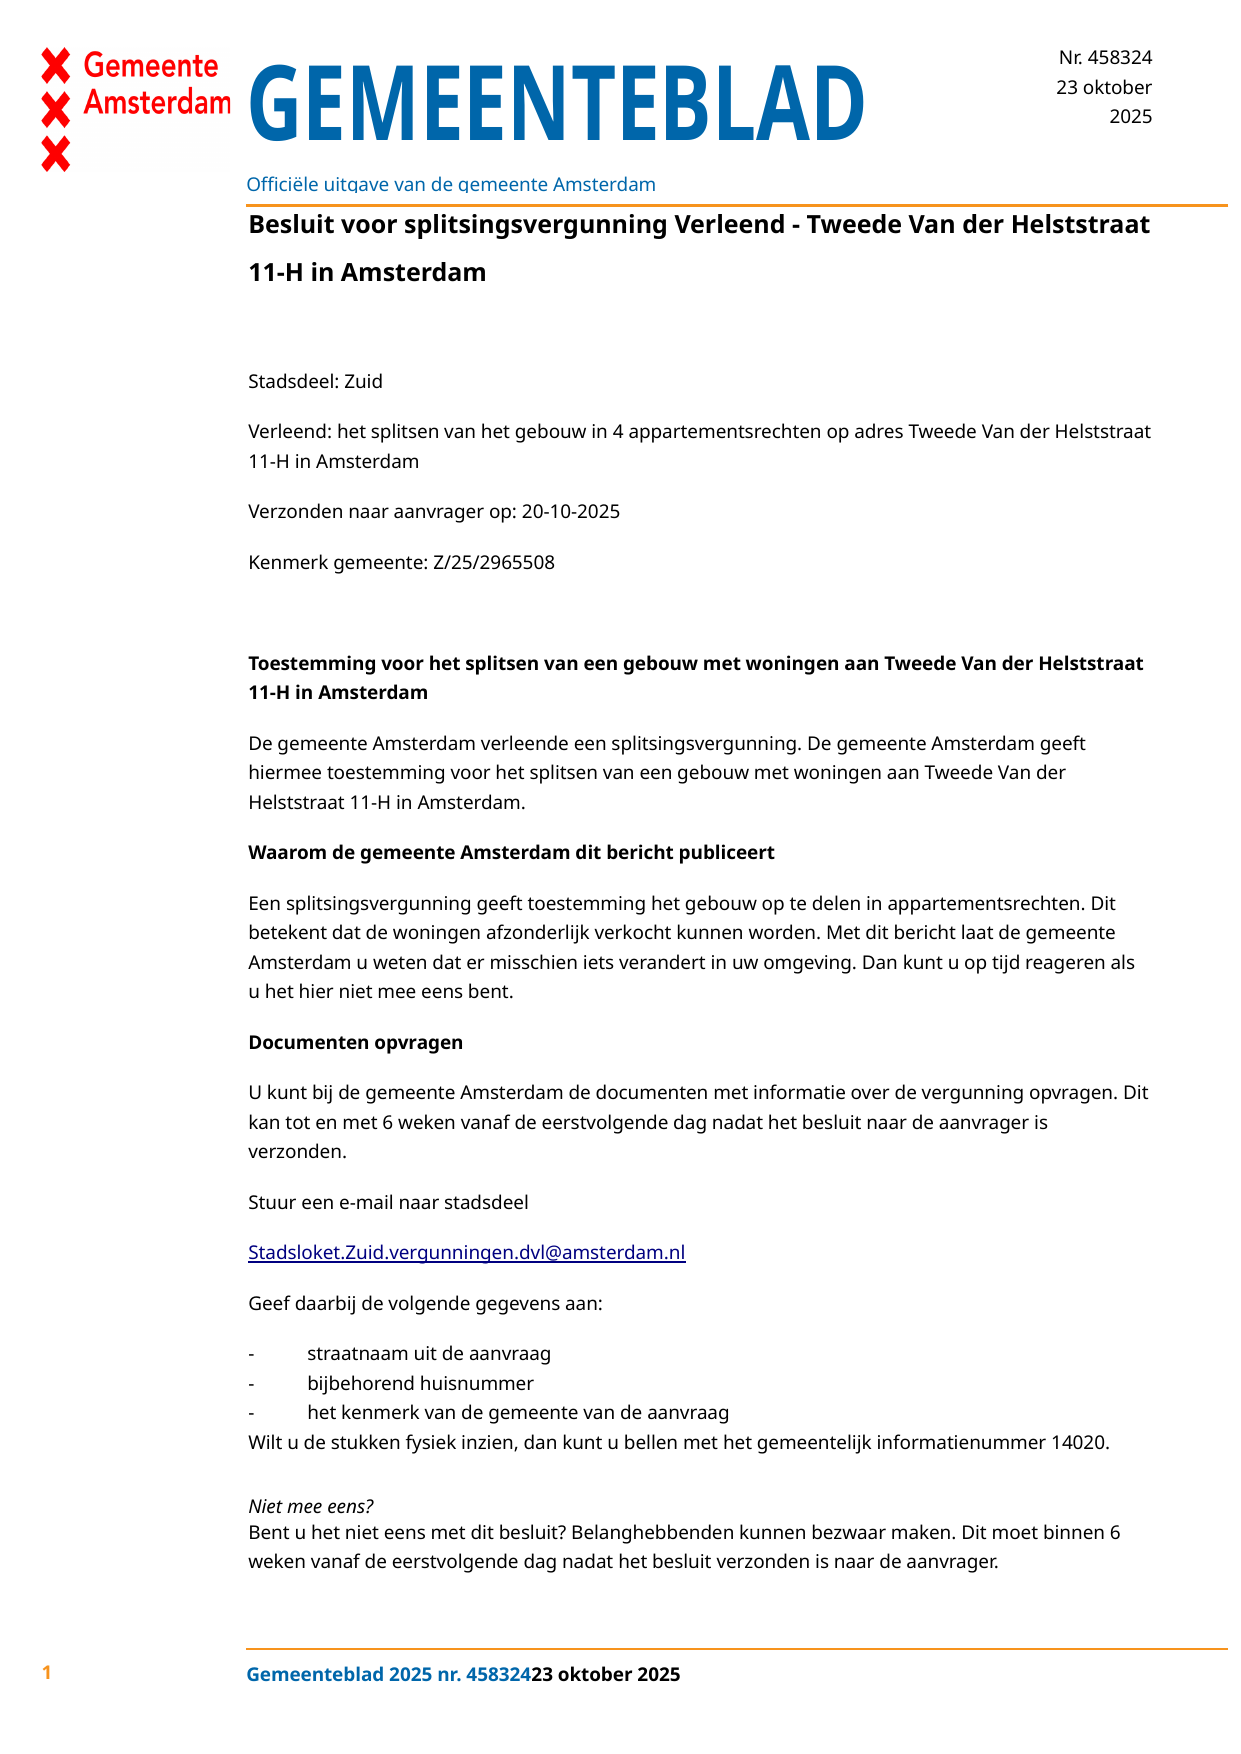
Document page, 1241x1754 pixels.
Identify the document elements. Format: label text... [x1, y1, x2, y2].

list het kenmerk van de gemeente van de aanvraag [248, 1399, 1152, 1425]
text Bent u het niet eens met dit besluit? Belanghebbenden kunnen bezwaar maken. Dit moet binnen 6 weken vanaf de eerstvolgende dag nadat het besluit verzonden is naar de aanvrager. [248, 1519, 1152, 1574]
text Niet mee eens? [248, 1493, 1152, 1519]
text Stuur een e-mail naar stadsdeel [248, 1189, 1152, 1215]
picture [41, 47, 231, 172]
text Verleend: het splitsen van het gebouw in 4 appartementsrechten op adres Tweede Van der Helststraat 11-H in Amsterdam [248, 419, 1152, 474]
text De gemeente Amsterdam verleende een splitsingsvergunning. De gemeente Amsterdam geeft hiermee toestemming voor het splitsen van een gebouw met woningen aan Tweede Van der Helststraat 11-H in Amsterdam. [248, 730, 1152, 815]
text Een splitsingsvergunning geeft toestemming het gebouw op te delen in appartementsrechten. Dit betekent dat de woningen afzonderlijk verkocht kunnen worden. Met dit bericht laat de gemeente Amsterdam u weten dat er misschien iets verandert in uw omgeving. Dan kunt u op tijd reageren als u het hier niet mee eens bent. [248, 890, 1152, 1004]
text Wilt u de stukken fysiek inzien, dan kunt u bellen met het gemeentelijk informatienummer 14020. [248, 1429, 1152, 1455]
text Verzonden naar aanvrager op: 20-10-2025 [248, 499, 1152, 524]
text Waarom de gemeente Amsterdam dit bericht publiceert [248, 839, 1152, 865]
text U kunt bij de gemeente Amsterdam de documenten met informatie over de vergunning opvragen. Dit kan tot en met 6 weken vanaf de eerstvolgende dag nadat het besluit naar de aanvrager is verzonden. [248, 1079, 1152, 1164]
text Stadsdeel: Zuid [248, 368, 1152, 394]
text Documenten opvragen [248, 1029, 1152, 1055]
text Geef daarbij de volgende gegevens aan: [248, 1290, 1152, 1316]
list straatnaam uit de aanvraag [248, 1340, 1152, 1366]
text Besluit voor splitsingsvergunning Verleend - Tweede Van der Helststraat 11-H in Amsterdam [248, 207, 1152, 288]
list bijbehorend huisnummer [248, 1370, 1152, 1396]
text Kenmerk gemeente: Z/25/2965508 [248, 549, 1152, 575]
text Toestemming voor het splitsen van een gebouw met woningen aan Tweede Van der Helststraat 11-H in Amsterdam [248, 650, 1152, 705]
text Stadsloket.Zuid.vergunningen.dvl@amsterdam.nl [248, 1239, 1152, 1265]
